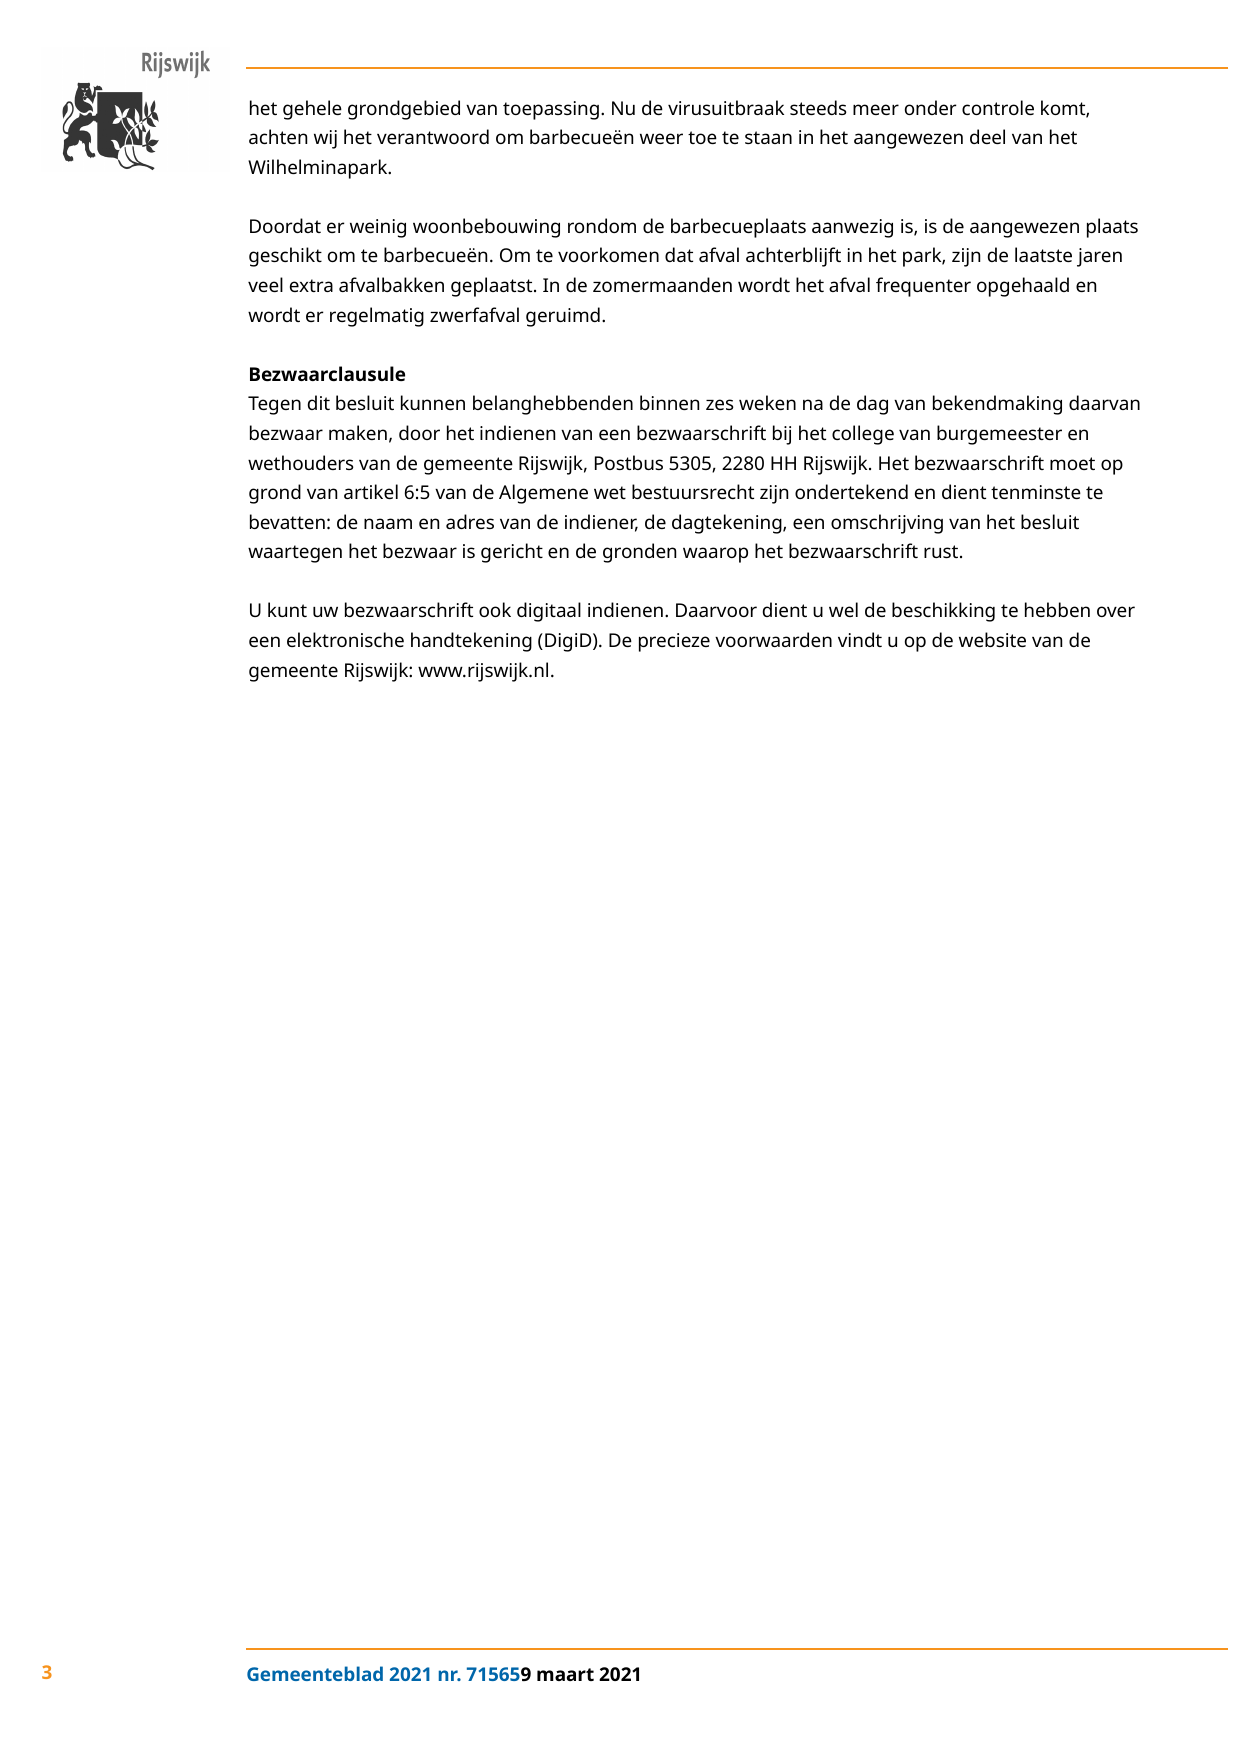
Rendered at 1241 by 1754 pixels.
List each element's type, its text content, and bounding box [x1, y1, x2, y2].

text Doordat er weinig woonbebouwing rondom de barbecueplaats aanwezig is, is de aangewezen plaats geschikt om te barbecueën. Om te voorkomen dat afval achterblijft in het park, zijn de laatste jaren veel extra afvalbakken geplaatst. In de zomermaanden wordt het afval frequenter opgehaald en wordt er regelmatig zwerfafval geruimd. [248, 213, 1152, 328]
picture [41, 47, 231, 172]
text het gehele grondgebied van toepassing. Nu de virusuitbraak steeds meer onder controle komt, achten wij het verantwoord om barbecueën weer toe te staan in het aangewezen deel van het Wilhelminapark. [248, 95, 1152, 180]
text U kunt uw bezwaarschrift ook digitaal indienen. Daarvoor dient u wel de beschikking te hebben over een elektronische handtekening (DigiD). De precieze voorwaarden vindt u op de website van de gemeente Rijswijk: www.rijswijk.nl. [248, 598, 1152, 683]
text Tegen dit besluit kunnen belanghebbenden binnen zes weken na de dag van bekendmaking daarvan bezwaar maken, door het indienen van een bezwaarschrift bij het college van burgemeester en wethouders van de gemeente Rijswijk, Postbus 5305, 2280 HH Rijswijk. Het bezwaarschrift moet op grond van artikel 6:5 van de Algemene wet bestuursrecht zijn ondertekend en dient tenminste te bevatten: de naam en adres van de indiener, de dagtekening, een omschrijving van het besluit waartegen het bezwaar is gericht en de gronden waarop het bezwaarschrift rust. [248, 391, 1152, 564]
text Bezwaarclausule [248, 361, 1152, 387]
